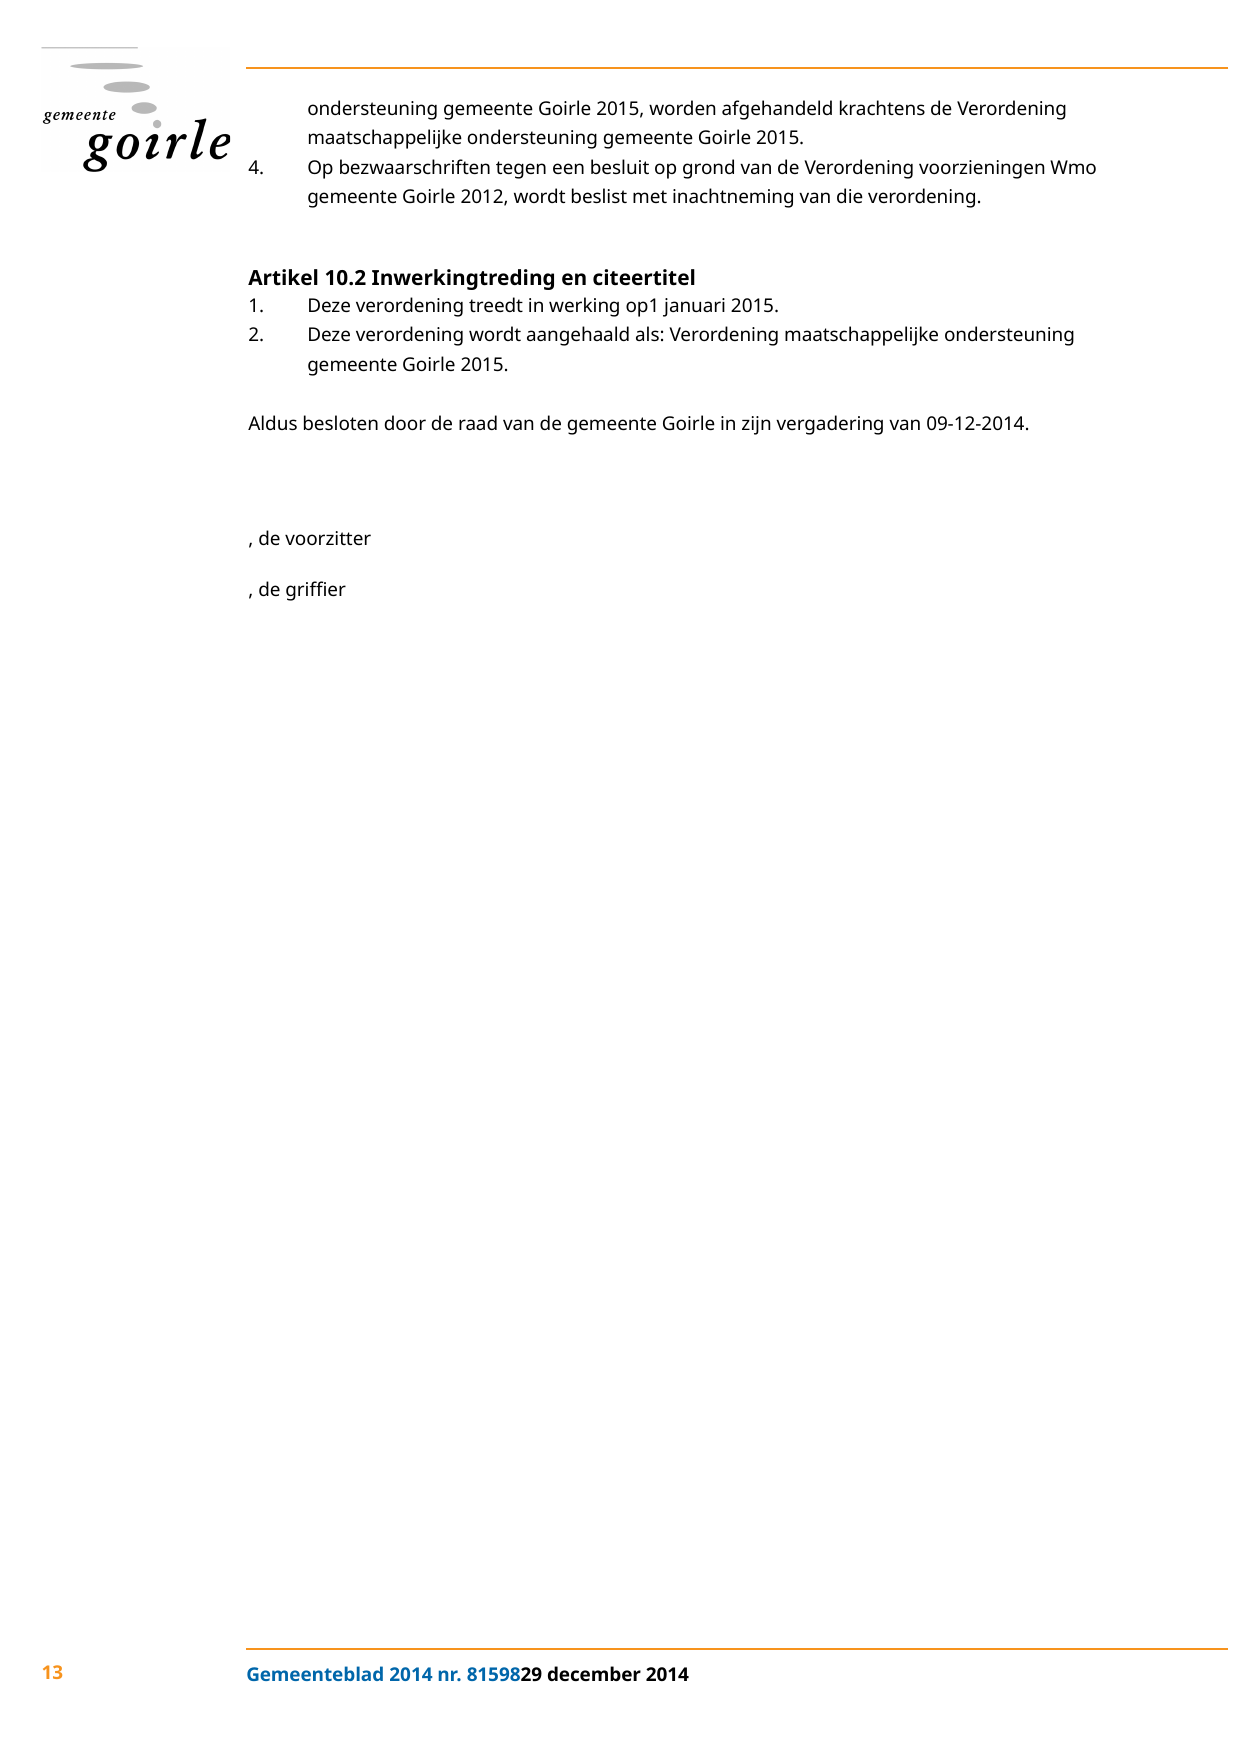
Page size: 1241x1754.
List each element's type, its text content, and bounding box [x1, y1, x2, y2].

list Op bezwaarschriften tegen een besluit op grond van de Verordening voorzieningen Wmo gemeente Goirle 2012, wordt beslist met inachtneming van die verordening. [248, 154, 1152, 209]
list ondersteuning gemeente Goirle 2015, worden afgehandeld krachtens de Verordening maatschappelijke ondersteuning gemeente Goirle 2015. [248, 95, 1152, 150]
list Deze verordening wordt aangehaald als: Verordening maatschappelijke ondersteuning gemeente Goirle 2015. [248, 322, 1152, 377]
text Aldus besloten door de raad van de gemeente Goirle in zijn vergadering van 09-12-2014. [248, 410, 1152, 436]
text , de griffier [248, 576, 1152, 602]
picture [41, 47, 231, 172]
text Artikel 10.2 Inwerkingtreding en citeertitel [248, 263, 1152, 292]
text , de voorzitter [248, 525, 1152, 551]
list Deze verordening treedt in werking op1 januari 2015. [248, 292, 1152, 318]
